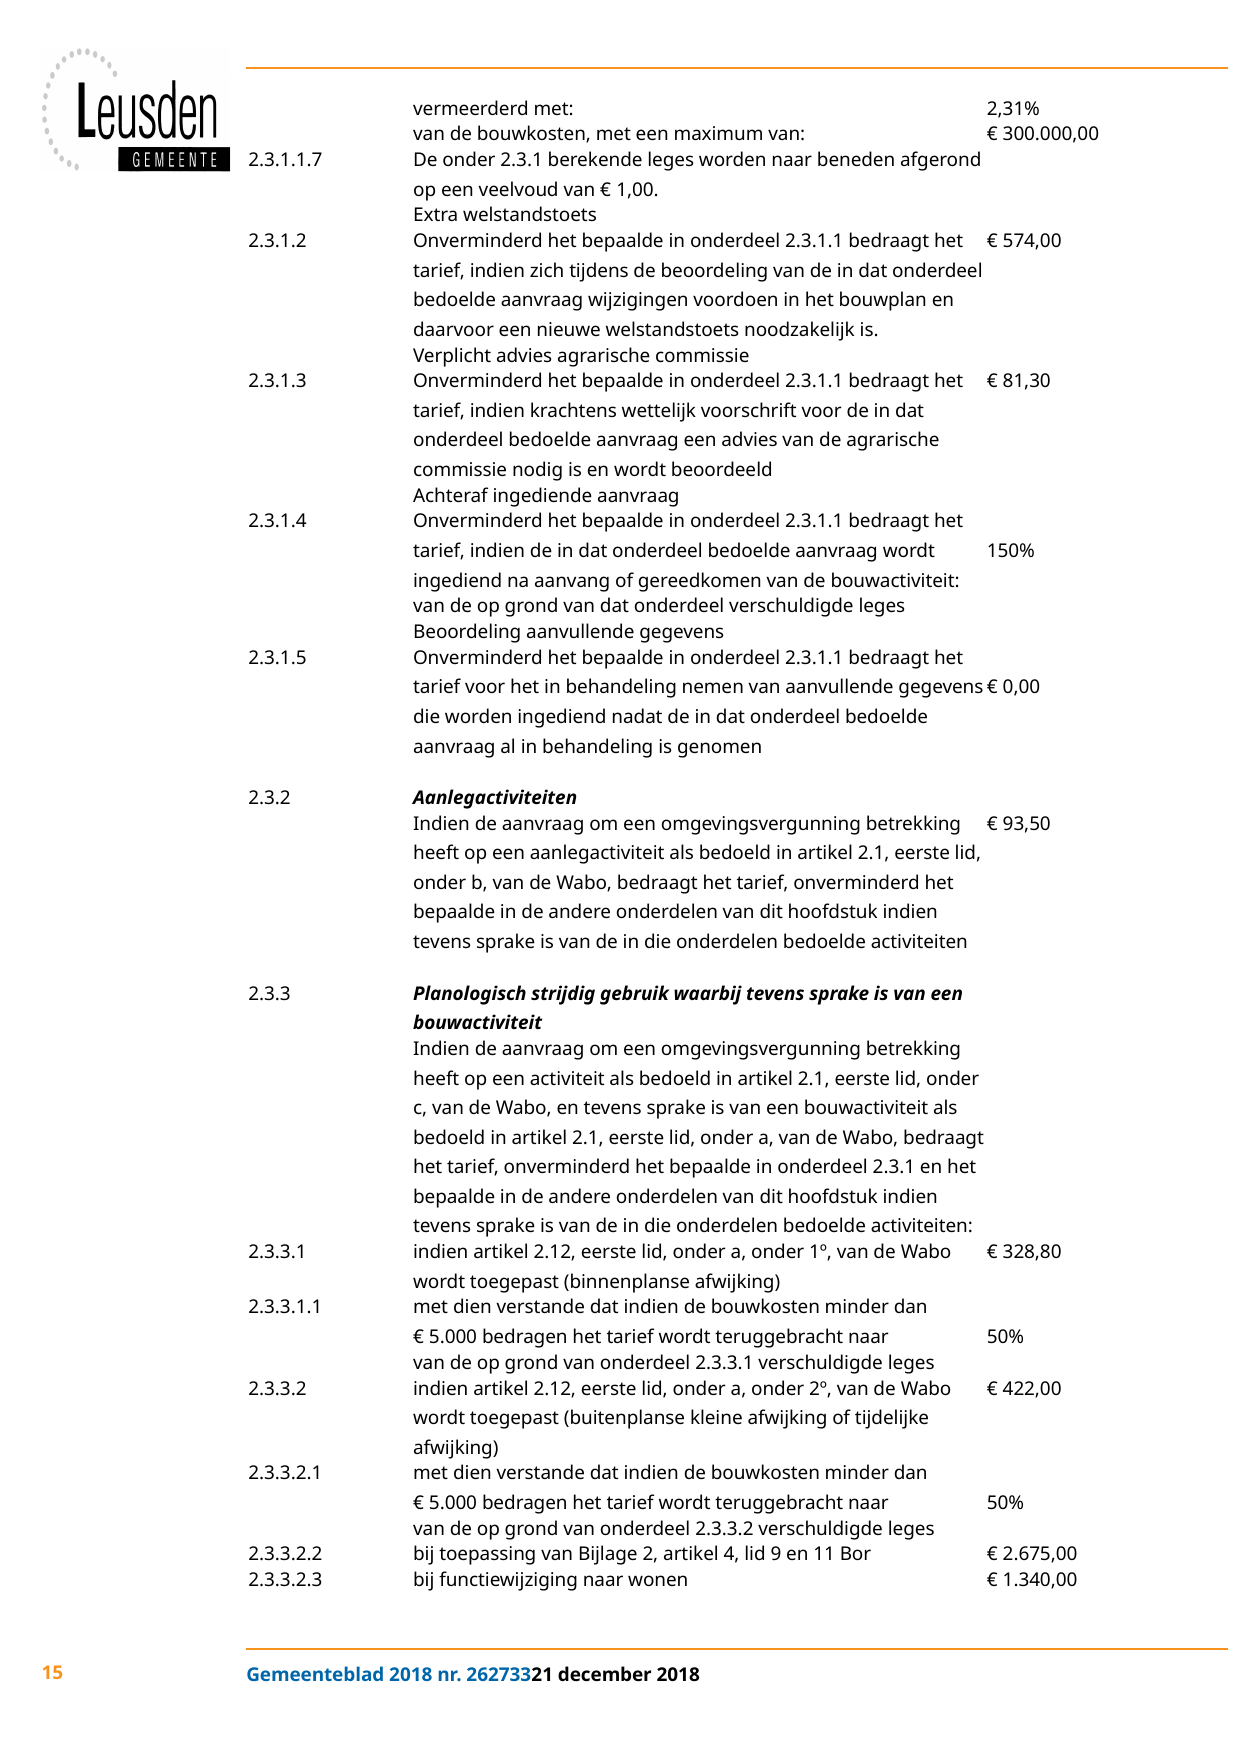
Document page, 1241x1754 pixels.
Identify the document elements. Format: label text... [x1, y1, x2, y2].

table_cell 2.3.3.2.3 [248, 1566, 413, 1592]
table_cell met dien verstande dat indien de bouwkosten minder dan € 5.000 bedragen het tarief wordt teruggebracht naar [413, 1294, 987, 1349]
table_cell [248, 593, 413, 618]
table_cell [987, 1035, 1152, 1238]
table_cell Extra welstandstoets [413, 202, 987, 227]
table_cell met dien verstande dat indien de bouwkosten minder dan € 5.000 bedragen het tarief wordt teruggebracht naar [413, 1460, 987, 1515]
table_cell Aanlegactiviteiten [413, 784, 987, 810]
table_cell [987, 1349, 1152, 1375]
table_cell [987, 593, 1152, 618]
table_cell [413, 954, 987, 980]
table_cell [248, 1035, 413, 1238]
table_cell Onverminderd het bepaalde in onderdeel 2.3.1.1 bedraagt het tarief, indien krachtens wettelijk voorschrift voor de in dat onderdeel bedoelde aanvraag een advies van de agrarische commissie nodig is en wordt beoordeeld [413, 368, 987, 482]
table_cell [248, 1349, 413, 1375]
table_cell 2.3.3.1 [248, 1238, 413, 1294]
table_cell vermeerderd met: [413, 95, 987, 121]
table_cell Planologisch strijdig gebruik waarbij tevens sprake is van een bouwactiviteit [413, 980, 987, 1035]
table_cell € 300.000,00 [987, 121, 1152, 146]
table_cell [248, 1515, 413, 1541]
table_cell 2.3.1.3 [248, 368, 413, 482]
table_cell 50% [987, 1294, 1152, 1349]
table_cell 2.3.1.4 [248, 508, 413, 593]
table_cell [248, 759, 413, 784]
table_cell 2.3.3.1.1 [248, 1294, 413, 1349]
table_cell € 328,80 [987, 1238, 1152, 1294]
table_cell [987, 784, 1152, 810]
table_cell Verplicht advies agrarische commissie [413, 342, 987, 367]
table_cell 2.3.1.5 [248, 644, 413, 758]
table_cell bij functiewijziging naar wonen [413, 1566, 987, 1592]
table_cell [248, 95, 413, 121]
table_cell 150% [987, 508, 1152, 593]
table_cell € 422,00 [987, 1375, 1152, 1459]
table_cell 2.3.3.2.2 [248, 1541, 413, 1566]
table_cell van de op grond van onderdeel 2.3.3.1 verschuldigde leges [413, 1349, 987, 1375]
table_cell [248, 810, 413, 954]
table_cell [987, 482, 1152, 508]
table_cell 2.3.3.2.1 [248, 1460, 413, 1515]
table_cell [248, 342, 413, 367]
picture [41, 47, 231, 172]
table_cell Onverminderd het bepaalde in onderdeel 2.3.1.1 bedraagt het tarief, indien zich tijdens de beoordeling van de in dat onderdeel bedoelde aanvraag wijzigingen voordoen in het bouwplan en daarvoor een nieuwe welstandstoets noodzakelijk is. [413, 227, 987, 342]
table_cell [987, 342, 1152, 367]
table_cell van de op grond van dat onderdeel verschuldigde leges [413, 593, 987, 618]
table_cell [987, 146, 1152, 202]
table_cell [248, 618, 413, 644]
table_cell [987, 954, 1152, 980]
table_cell [413, 759, 987, 784]
table_cell € 1.340,00 [987, 1566, 1152, 1592]
table_cell Achteraf ingediende aanvraag [413, 482, 987, 508]
table_cell [987, 759, 1152, 784]
table_cell 2.3.1.2 [248, 227, 413, 342]
table_cell [987, 618, 1152, 644]
table_cell van de op grond van onderdeel 2.3.3.2 verschuldigde leges [413, 1515, 987, 1541]
table_cell Indien de aanvraag om een omgevingsvergunning betrekking heeft op een aanlegactiviteit als bedoeld in artikel 2.1, eerste lid, onder b, van de Wabo, bedraagt het tarief, onverminderd het bepaalde in de andere onderdelen van dit hoofdstuk indien tevens sprake is van de in die onderdelen bedoelde activiteiten [413, 810, 987, 954]
table_cell Beoordeling aanvullende gegevens [413, 618, 987, 644]
table_cell [248, 482, 413, 508]
table_cell [248, 954, 413, 980]
table_cell indien artikel 2.12, eerste lid, onder a, onder 2º, van de Wabo wordt toegepast (buitenplanse kleine afwijking of tijdelijke afwijking) [413, 1375, 987, 1459]
table_cell Onverminderd het bepaalde in onderdeel 2.3.1.1 bedraagt het tarief, indien de in dat onderdeel bedoelde aanvraag wordt ingediend na aanvang of gereedkomen van de bouwactiviteit: [413, 508, 987, 593]
table_cell [987, 980, 1152, 1035]
table_cell 50% [987, 1460, 1152, 1515]
table_cell indien artikel 2.12, eerste lid, onder a, onder 1º, van de Wabo wordt toegepast (binnenplanse afwijking) [413, 1238, 987, 1294]
table_cell [987, 202, 1152, 227]
table_cell 2.3.2 [248, 784, 413, 810]
table_cell [248, 202, 413, 227]
table_cell 2.3.3 [248, 980, 413, 1035]
table_cell 2,31% [987, 95, 1152, 121]
table_cell € 81,30 [987, 368, 1152, 482]
table_cell € 0,00 [987, 644, 1152, 758]
table_cell 2.3.3.2 [248, 1375, 413, 1459]
table_cell De onder 2.3.1 berekende leges worden naar beneden afgerond op een veelvoud van € 1,00. [413, 146, 987, 202]
table_cell € 2.675,00 [987, 1541, 1152, 1566]
table_cell € 574,00 [987, 227, 1152, 342]
table_cell Indien de aanvraag om een omgevingsvergunning betrekking heeft op een activiteit als bedoeld in artikel 2.1, eerste lid, onder c, van de Wabo, en tevens sprake is van een bouwactiviteit als bedoeld in artikel 2.1, eerste lid, onder a, van de Wabo, bedraagt het tarief, onverminderd het bepaalde in onderdeel 2.3.1 en het bepaalde in de andere onderdelen van dit hoofdstuk indien tevens sprake is van de in die onderdelen bedoelde activiteiten: [413, 1035, 987, 1238]
table_cell [987, 1515, 1152, 1541]
table_cell van de bouwkosten, met een maximum van: [413, 121, 987, 146]
table_cell [248, 121, 413, 146]
table_cell € 93,50 [987, 810, 1152, 954]
table_cell Onverminderd het bepaalde in onderdeel 2.3.1.1 bedraagt het tarief voor het in behandeling nemen van aanvullende gegevens die worden ingediend nadat de in dat onderdeel bedoelde aanvraag al in behandeling is genomen [413, 644, 987, 758]
table_cell 2.3.1.1.7 [248, 146, 413, 202]
table_cell bij toepassing van Bijlage 2, artikel 4, lid 9 en 11 Bor [413, 1541, 987, 1566]
